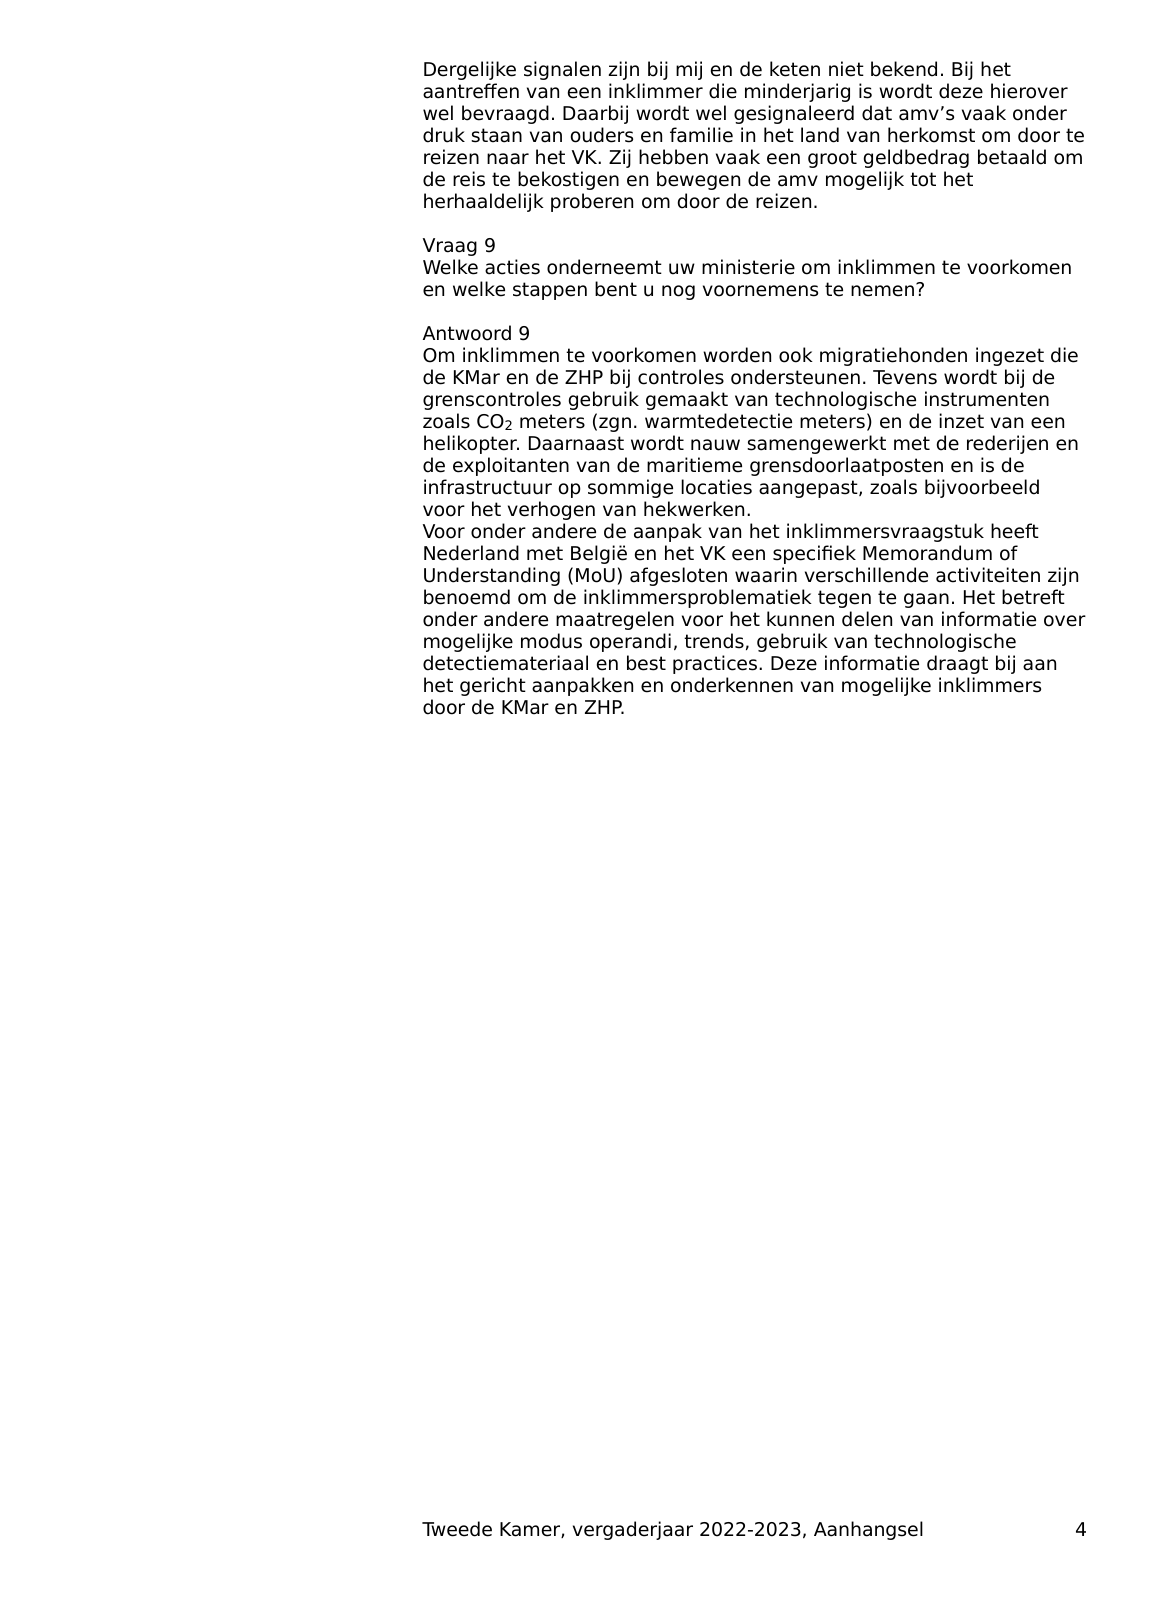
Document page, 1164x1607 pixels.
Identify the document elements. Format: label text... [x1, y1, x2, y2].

text Voor onder andere de aanpak van het inklimmersvraagstuk heeft Nederland met België en het VK een specifiek Memorandum of Understanding (MoU) afgesloten waarin verschillende activiteiten zijn benoemd om de inklimmersproblematiek tegen te gaan. Het betreft onder andere maatregelen voor het kunnen delen van informatie over mogelijke modus operandi, trends, gebruik van technologische detectiemateriaal en best practices. Deze informatie draagt bij aan het gericht aanpakken en onderkennen van mogelijke inklimmers door de KMar en ZHP. [422, 521, 1087, 719]
text Antwoord 9 [422, 323, 1087, 345]
text Om inklimmen te voorkomen worden ook migratiehonden ingezet die de KMar en de ZHP bij controles ondersteunen. Tevens wordt bij de grenscontroles gebruik gemaakt van technologische instrumenten zoals CO2 meters (zgn. warmtedetectie meters) en de inzet van een helikopter. Daarnaast wordt nauw samengewerkt met de rederijen en de exploitanten van de maritieme grensdoorlaatposten en is de infrastructuur op sommige locaties aangepast, zoals bijvoorbeeld voor het verhogen van hekwerken. [422, 345, 1087, 521]
text Dergelijke signalen zijn bij mij en de keten niet bekend. Bij het aantreffen van een inklimmer die minderjarig is wordt deze hierover wel bevraagd. Daarbij wordt wel gesignaleerd dat amv’s vaak onder druk staan van ouders en familie in het land van herkomst om door te reizen naar het VK. Zij hebben vaak een groot geldbedrag betaald om de reis te bekostigen en bewegen de amv mogelijk tot het herhaaldelijk proberen om door de reizen. [422, 59, 1087, 213]
text Welke acties onderneemt uw ministerie om inklimmen te voorkomen en welke stappen bent u nog voornemens te nemen? [422, 257, 1087, 301]
text Vraag 9 [422, 235, 1087, 257]
